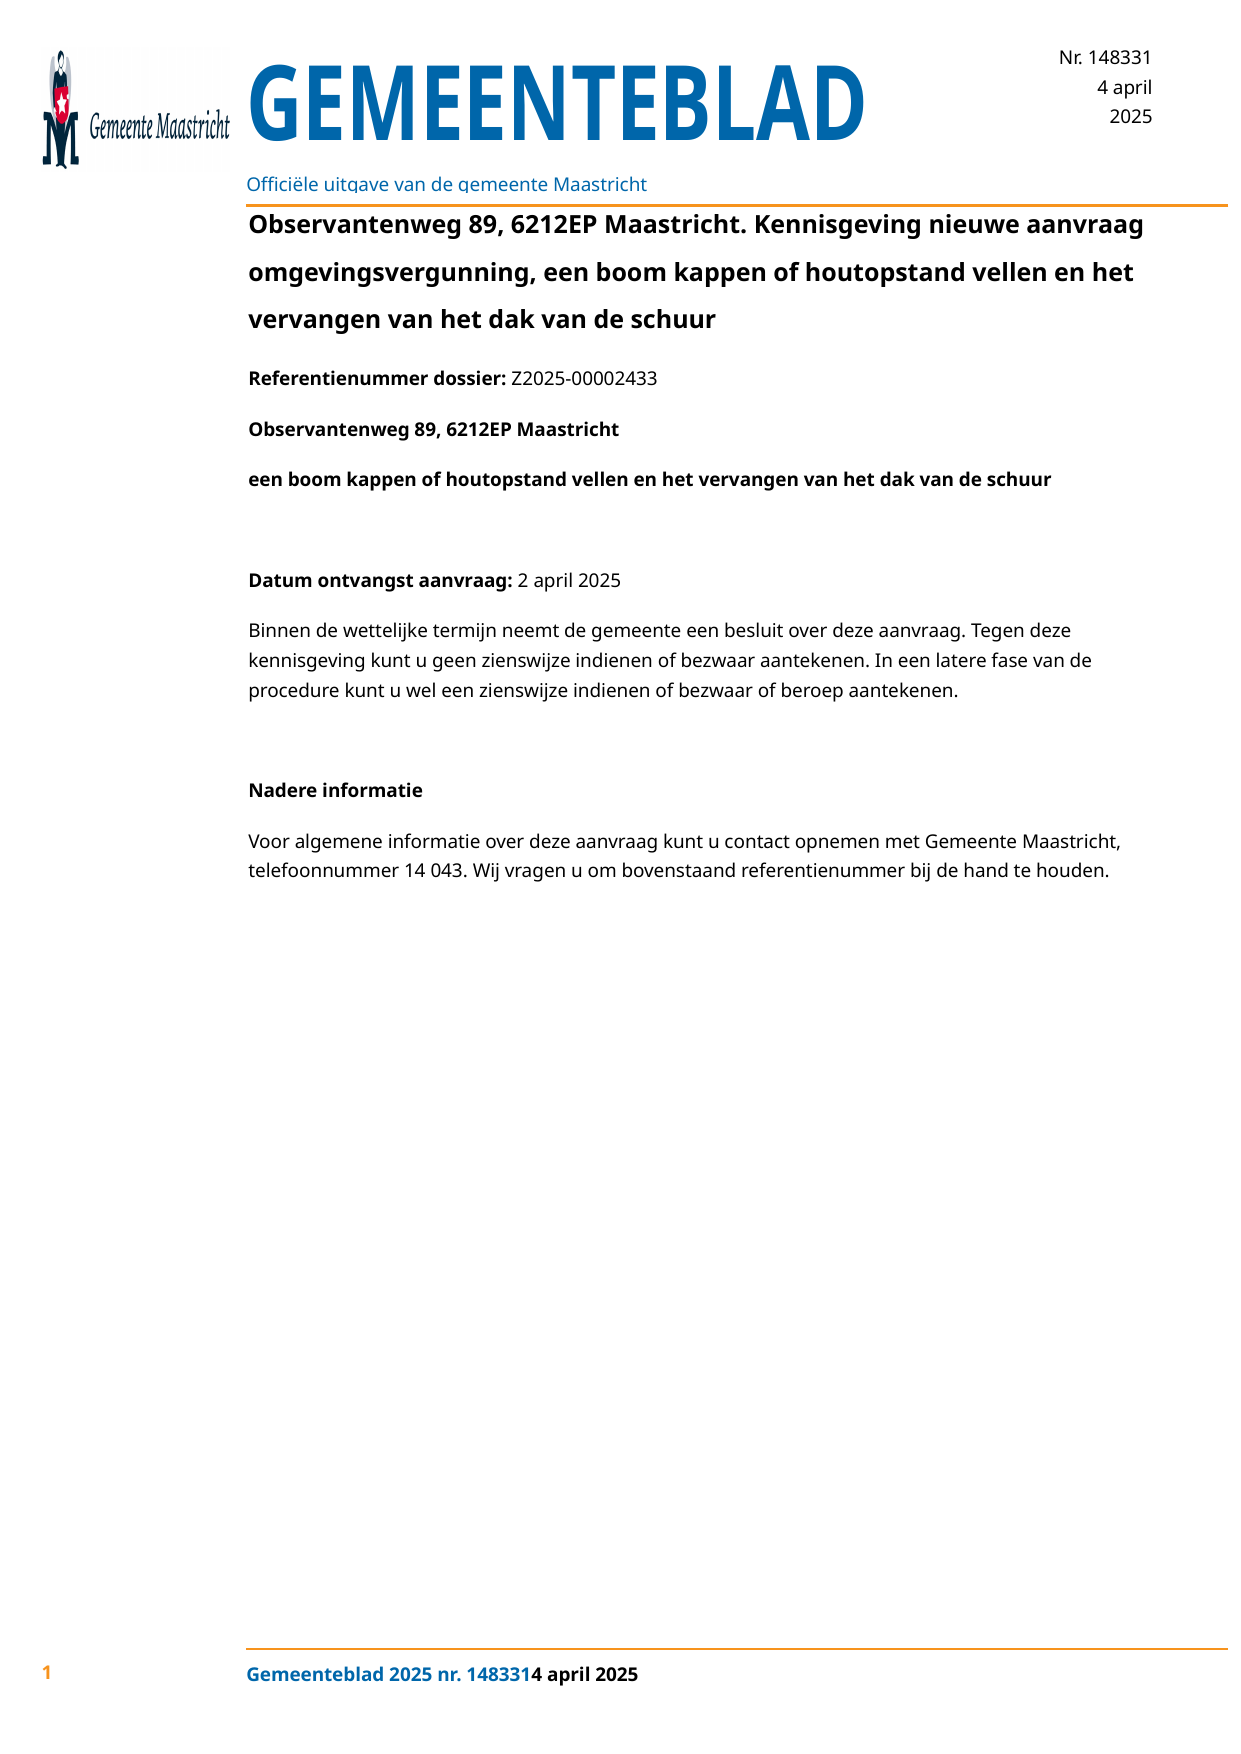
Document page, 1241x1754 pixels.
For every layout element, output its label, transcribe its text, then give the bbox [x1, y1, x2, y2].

text een boom kappen of houtopstand vellen en het vervangen van het dak van de schuur [248, 466, 1152, 492]
text Datum ontvangst aanvraag: 2 april 2025 [248, 567, 1152, 593]
text Nadere informatie [248, 778, 1152, 803]
text Voor algemene informatie over deze aanvraag kunt u contact opnemen met Gemeente Maastricht, telefoonnummer 14 043. Wij vragen u om bovenstaand referentienummer bij de hand te houden. [248, 828, 1152, 883]
text Observantenweg 89, 6212EP Maastricht [248, 416, 1152, 442]
picture [41, 47, 231, 172]
text Observantenweg 89, 6212EP Maastricht. Kennisgeving nieuwe aanvraag omgevingsvergunning, een boom kappen of houtopstand vellen en het vervangen van het dak van de schuur [248, 207, 1152, 336]
text Referentienummer dossier: Z2025-00002433 [248, 366, 1152, 391]
text Binnen de wettelijke termijn neemt de gemeente een besluit over deze aanvraag. Tegen deze kennisgeving kunt u geen zienswijze indienen of bezwaar aantekenen. In een latere fase van de procedure kunt u wel een zienswijze indienen of bezwaar of beroep aantekenen. [248, 618, 1152, 702]
